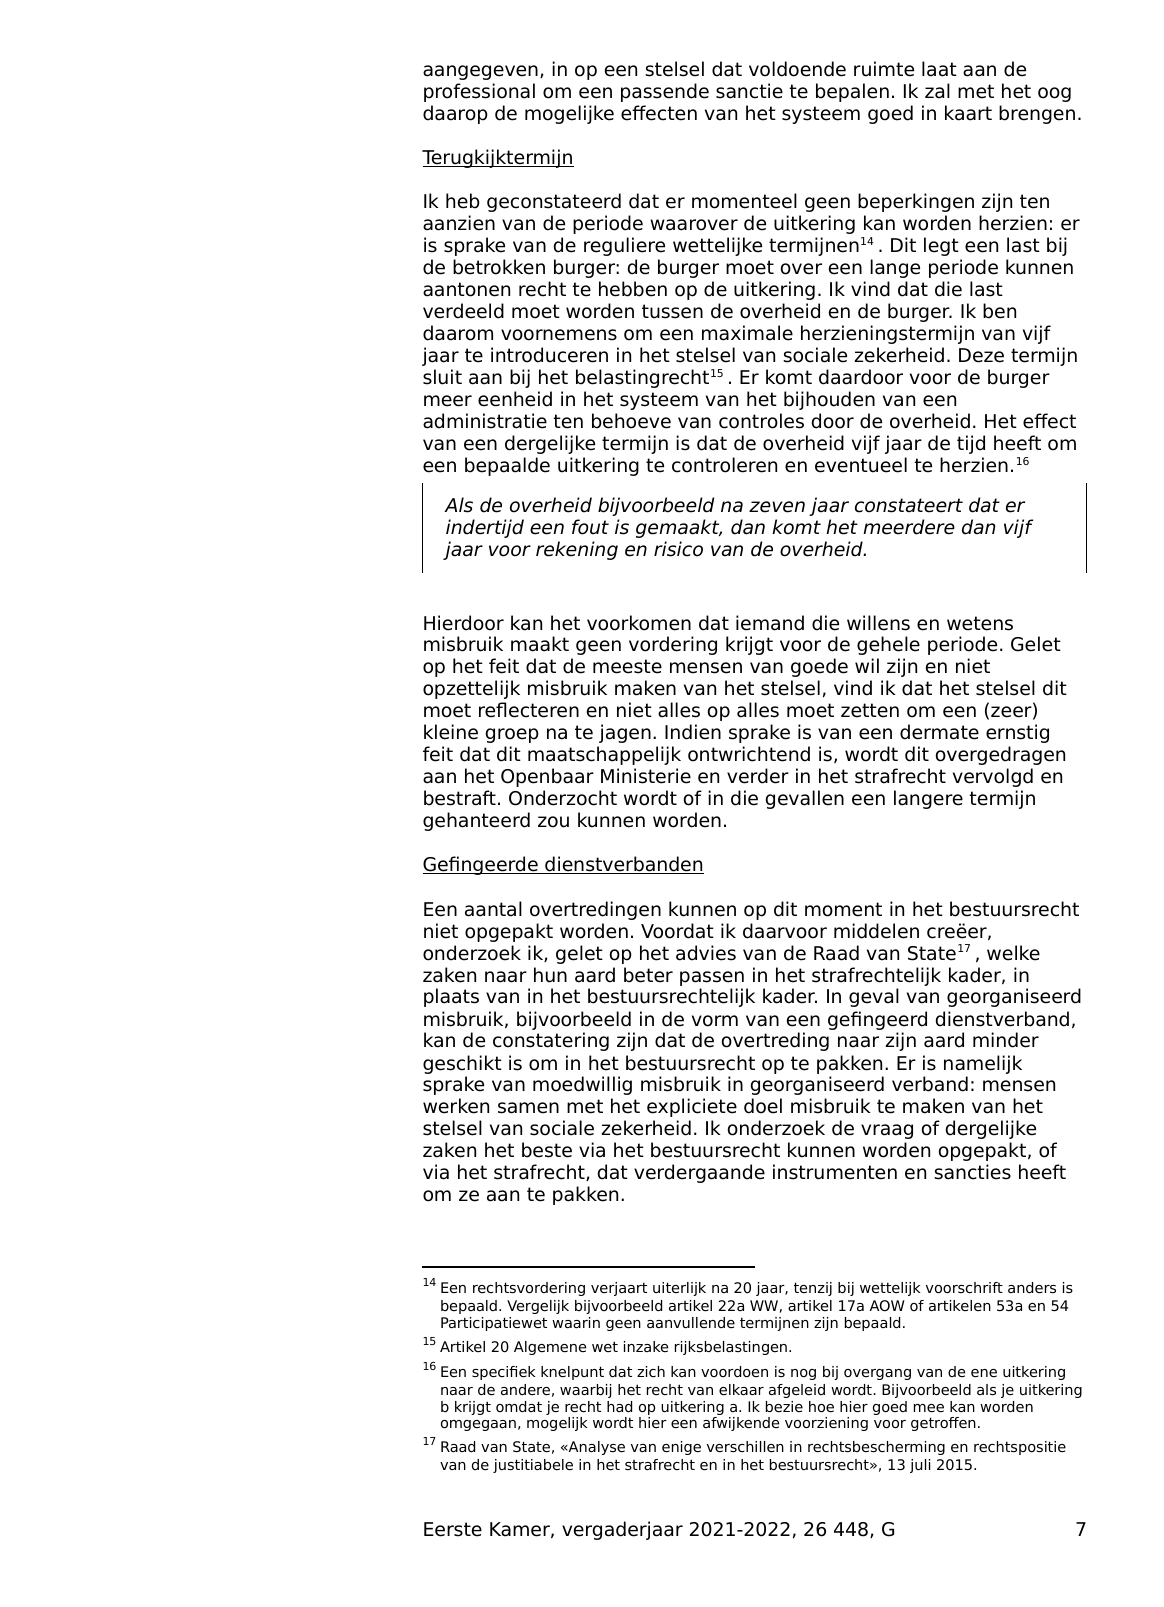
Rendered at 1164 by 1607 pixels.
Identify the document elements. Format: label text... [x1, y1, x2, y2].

text Raad van State, «Analyse van enige verschillen in rechtsbescherming en rechtspositie van de justitiabele in het strafrecht en in het bestuursrecht», 13 juli 2015. [422, 1435, 1087, 1474]
text Een specifiek knelpunt dat zich kan voordoen is nog bij overgang van de ene uitkering naar de andere, waarbij het recht van elkaar afgeleid wordt. Bijvoorbeeld als je uitkering b krijgt omdat je recht had op uitkering a. Ik bezie hoe hier goed mee kan worden omgegaan, mogelijk wordt hier een afwijkende voorziening voor getroffen. [422, 1360, 1087, 1432]
text Een aantal overtredingen kunnen op dit moment in het bestuursrecht niet opgepakt worden. Voordat ik daarvoor middelen creëer, onderzoek ik, gelet op het advies van de Raad van State, welke zaken naar hun aard beter passen in het strafrechtelijk kader, in plaats van in het bestuursrechtelijk kader. In geval van georganiseerd misbruik, bijvoorbeeld in de vorm van een gefingeerd dienstverband, kan de constatering zijn dat de overtreding naar zijn aard minder geschikt is om in het bestuursrecht op te pakken. Er is namelijk sprake van moedwillig misbruik in georganiseerd verband: mensen werken samen met het expliciete doel misbruik te maken van het stelsel van sociale zekerheid. Ik onderzoek de vraag of dergelijke zaken het beste via het bestuursrecht kunnen worden opgepakt, of via het strafrecht, dat verdergaande instrumenten en sancties heeft om ze aan te pakken. [422, 898, 1087, 1206]
subtitle Gefingeerde dienstverbanden [422, 854, 1087, 876]
text Een rechtsvordering verjaart uiterlijk na 20 jaar, tenzij bij wettelijk voorschrift anders is bepaald. Vergelijk bijvoorbeeld artikel 22a WW, artikel 17a AOW of artikelen 53a en 54 Participatiewet waarin geen aanvullende termijnen zijn bepaald. [422, 1276, 1087, 1332]
subtitle Terugkijktermijn [422, 147, 1087, 169]
text aangegeven, in op een stelsel dat voldoende ruimte laat aan de professional om een passende sanctie te bepalen. Ik zal met het oog daarop de mogelijke effecten van het systeem goed in kaart brengen. [422, 59, 1087, 125]
text Hierdoor kan het voorkomen dat iemand die willens en wetens misbruik maakt geen vordering krijgt voor de gehele periode. Gelet op het feit dat de meeste mensen van goede wil zijn en niet opzettelijk misbruik maken van het stelsel, vind ik dat het stelsel dit moet reflecteren en niet alles op alles moet zetten om een (zeer) kleine groep na te jagen. Indien sprake is van een dermate ernstig feit dat dit maatschappelijk ontwrichtend is, wordt dit overgedragen aan het Openbaar Ministerie en verder in het strafrecht vervolgd en bestraft. Onderzocht wordt of in die gevallen een langere termijn gehanteerd zou kunnen worden. [422, 612, 1087, 832]
text Artikel 20 Algemene wet inzake rijksbelastingen. [422, 1335, 1087, 1357]
table_header Als de overheid bijvoorbeeld na zeven jaar constateert dat er indertijd een fout is gemaakt, dan komt het meerdere dan vijf jaar voor rekening en risico van de overheid. [423, 483, 1086, 572]
text Ik heb geconstateerd dat er momenteel geen beperkingen zijn ten aanzien van de periode waarover de uitkering kan worden herzien: er is sprake van de reguliere wettelijke termijnen. Dit legt een last bij de betrokken burger: de burger moet over een lange periode kunnen aantonen recht te hebben op de uitkering. Ik vind dat die last verdeeld moet worden tussen de overheid en de burger. Ik ben daarom voornemens om een maximale herzieningstermijn van vijf jaar te introduceren in het stelsel van sociale zekerheid. Deze termijn sluit aan bij het belastingrecht. Er komt daardoor voor de burger meer eenheid in het systeem van het bijhouden van een administratie ten behoeve van controles door de overheid. Het effect van een dergelijke termijn is dat de overheid vijf jaar de tijd heeft om een bepaalde uitkering te controleren en eventueel te herzien. [422, 191, 1087, 477]
